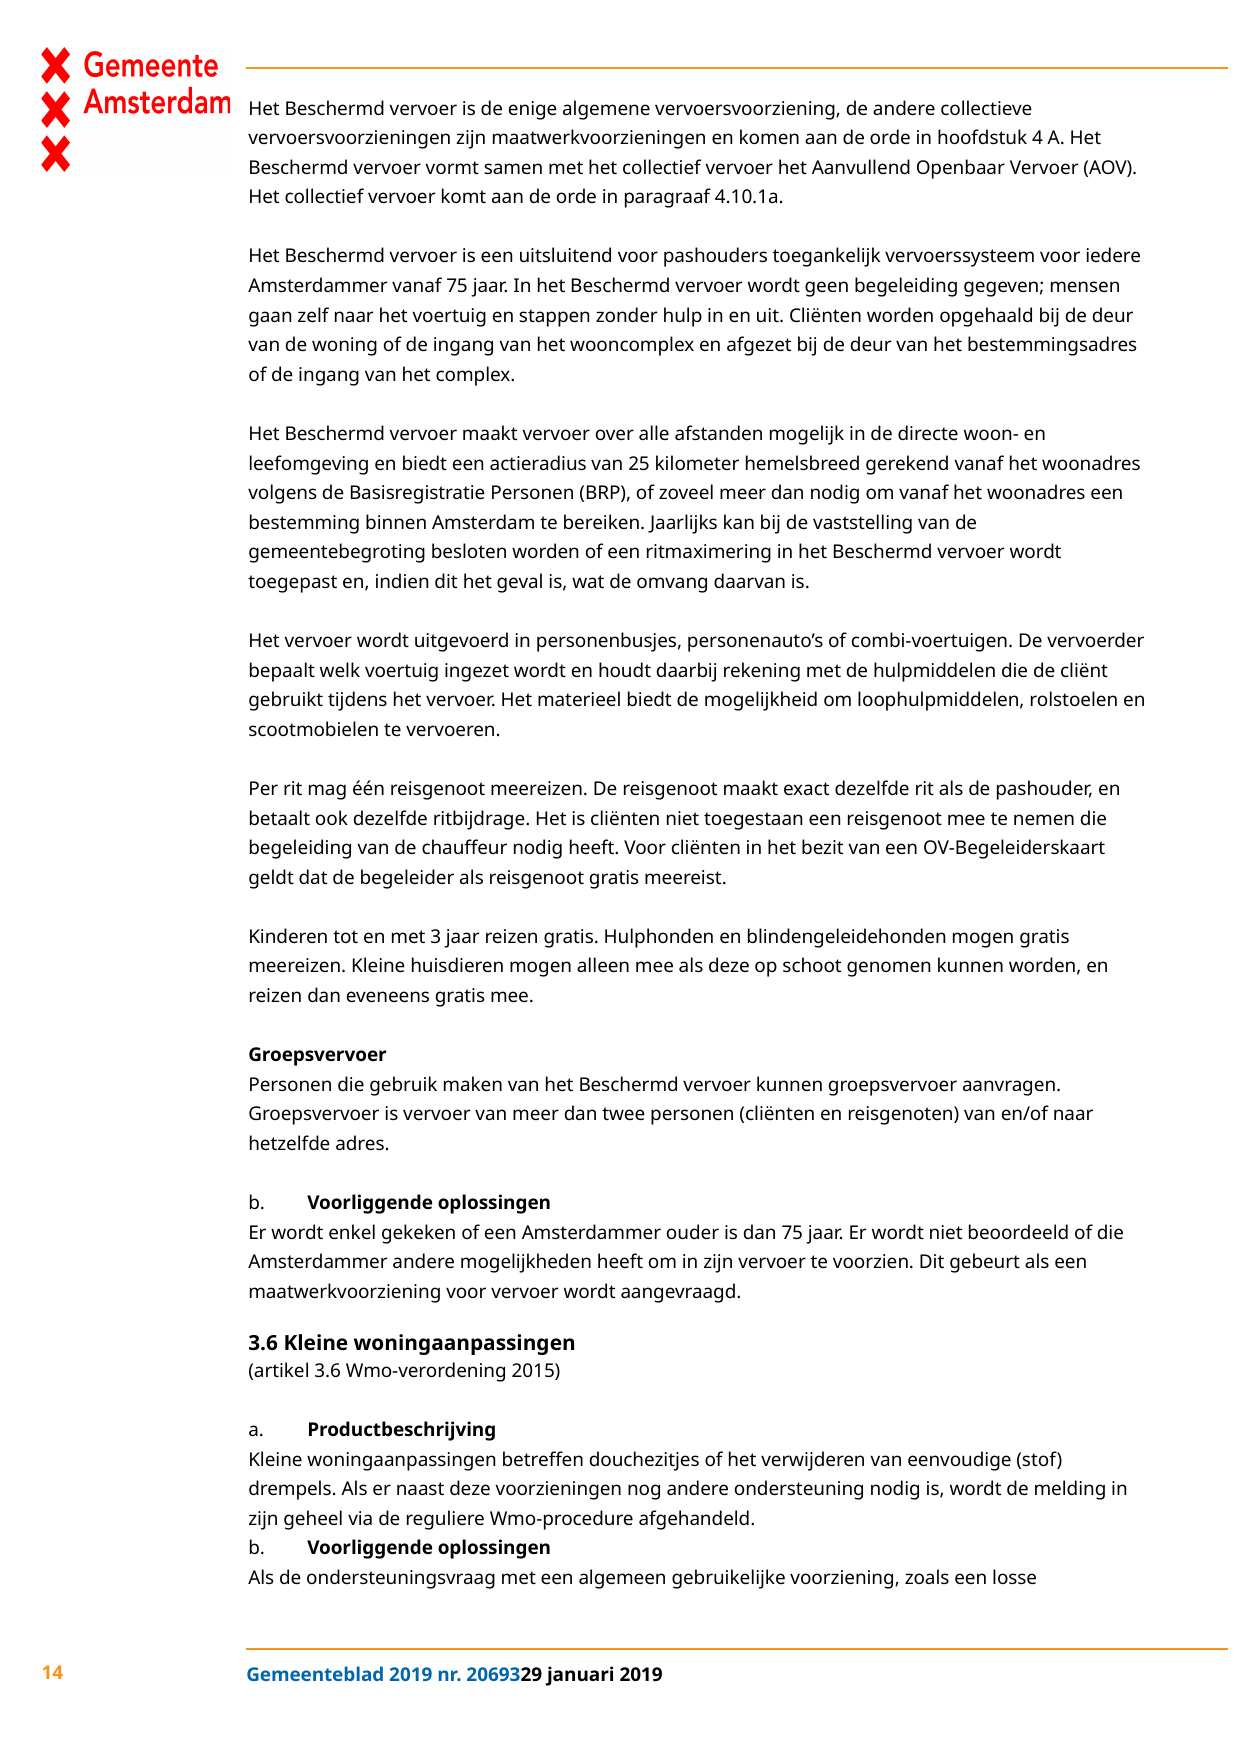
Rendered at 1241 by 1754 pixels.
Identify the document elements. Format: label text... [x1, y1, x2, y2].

text (artikel 3.6 Wmo-verordening 2015) [248, 1357, 1152, 1383]
list Productbeschrijving [248, 1416, 1152, 1442]
list Voorliggende oplossingen [248, 1189, 1152, 1215]
text Er wordt enkel gekeken of een Amsterdammer ouder is dan 75 jaar. Er wordt niet beoordeeld of die Amsterdammer andere mogelijkheden heeft om in zijn vervoer te voorzien. Dit gebeurt als een maatwerkvoorziening voor vervoer wordt aangevraagd. [248, 1219, 1152, 1304]
text Personen die gebruik maken van het Beschermd vervoer kunnen groepsvervoer aanvragen. Groepsvervoer is vervoer van meer dan twee personen (cliënten en reisgenoten) van en/of naar hetzelfde adres. [248, 1071, 1152, 1156]
text 3.6 Kleine woningaanpassingen [248, 1328, 1152, 1357]
text Kleine woningaanpassingen betreffen douchezitjes of het verwijderen van eenvoudige (stof) drempels. Als er naast deze voorzieningen nog andere ondersteuning nodig is, wordt de melding in zijn geheel via de reguliere Wmo-procedure afgehandeld. [248, 1446, 1152, 1531]
picture [41, 47, 231, 172]
text Het Beschermd vervoer is de enige algemene vervoersvoorziening, de andere collectieve vervoersvoorzieningen zijn maatwerkvoorzieningen en komen aan de orde in hoofdstuk 4 A. Het Beschermd vervoer vormt samen met het collectief vervoer het Aanvullend Openbaar Vervoer (AOV). Het collectief vervoer komt aan de orde in paragraaf 4.10.1a. [248, 95, 1152, 209]
text Het vervoer wordt uitgevoerd in personenbusjes, personenauto’s of combi-voertuigen. De vervoerder bepaalt welk voertuig ingezet wordt en houdt daarbij rekening met de hulpmiddelen die de cliënt gebruikt tijdens het vervoer. Het materieel biedt de mogelijkheid om loophulpmiddelen, rolstoelen en scootmobielen te vervoeren. [248, 627, 1152, 742]
text Als de ondersteuningsvraag met een algemeen gebruikelijke voorziening, zoals een losse [248, 1564, 1152, 1590]
text Het Beschermd vervoer is een uitsluitend voor pashouders toegankelijk vervoerssysteem voor iedere Amsterdammer vanaf 75 jaar. In het Beschermd vervoer wordt geen begeleiding gegeven; mensen gaan zelf naar het voertuig en stappen zonder hulp in en uit. Cliënten worden opgehaald bij de deur van de woning of de ingang van het wooncomplex en afgezet bij de deur van het bestemmingsadres of de ingang van het complex. [248, 243, 1152, 387]
list Voorliggende oplossingen [248, 1534, 1152, 1560]
text Het Beschermd vervoer maakt vervoer over alle afstanden mogelijk in de directe woon- en leefomgeving en biedt een actieradius van 25 kilometer hemelsbreed gerekend vanaf het woonadres volgens de Basisregistratie Personen (BRP), of zoveel meer dan nodig om vanaf het woonadres een bestemming binnen Amsterdam te bereiken. Jaarlijks kan bij de vaststelling van de gemeentebegroting besloten worden of een ritmaximering in het Beschermd vervoer wordt toegepast en, indien dit het geval is, wat de omvang daarvan is. [248, 420, 1152, 594]
text Kinderen tot en met 3 jaar reizen gratis. Hulphonden en blindengeleidehonden mogen gratis meereizen. Kleine huisdieren mogen alleen mee als deze op schoot genomen kunnen worden, en reizen dan eveneens gratis mee. [248, 923, 1152, 1008]
text Per rit mag één reisgenoot meereizen. De reisgenoot maakt exact dezelfde rit als de pashouder, en betaalt ook dezelfde ritbijdrage. Het is cliënten niet toegestaan een reisgenoot mee te nemen die begeleiding van de chauffeur nodig heeft. Voor cliënten in het bezit van een OV-Begeleiderskaart geldt dat de begeleider als reisgenoot gratis meereist. [248, 775, 1152, 890]
text Groepsvervoer [248, 1041, 1152, 1067]
